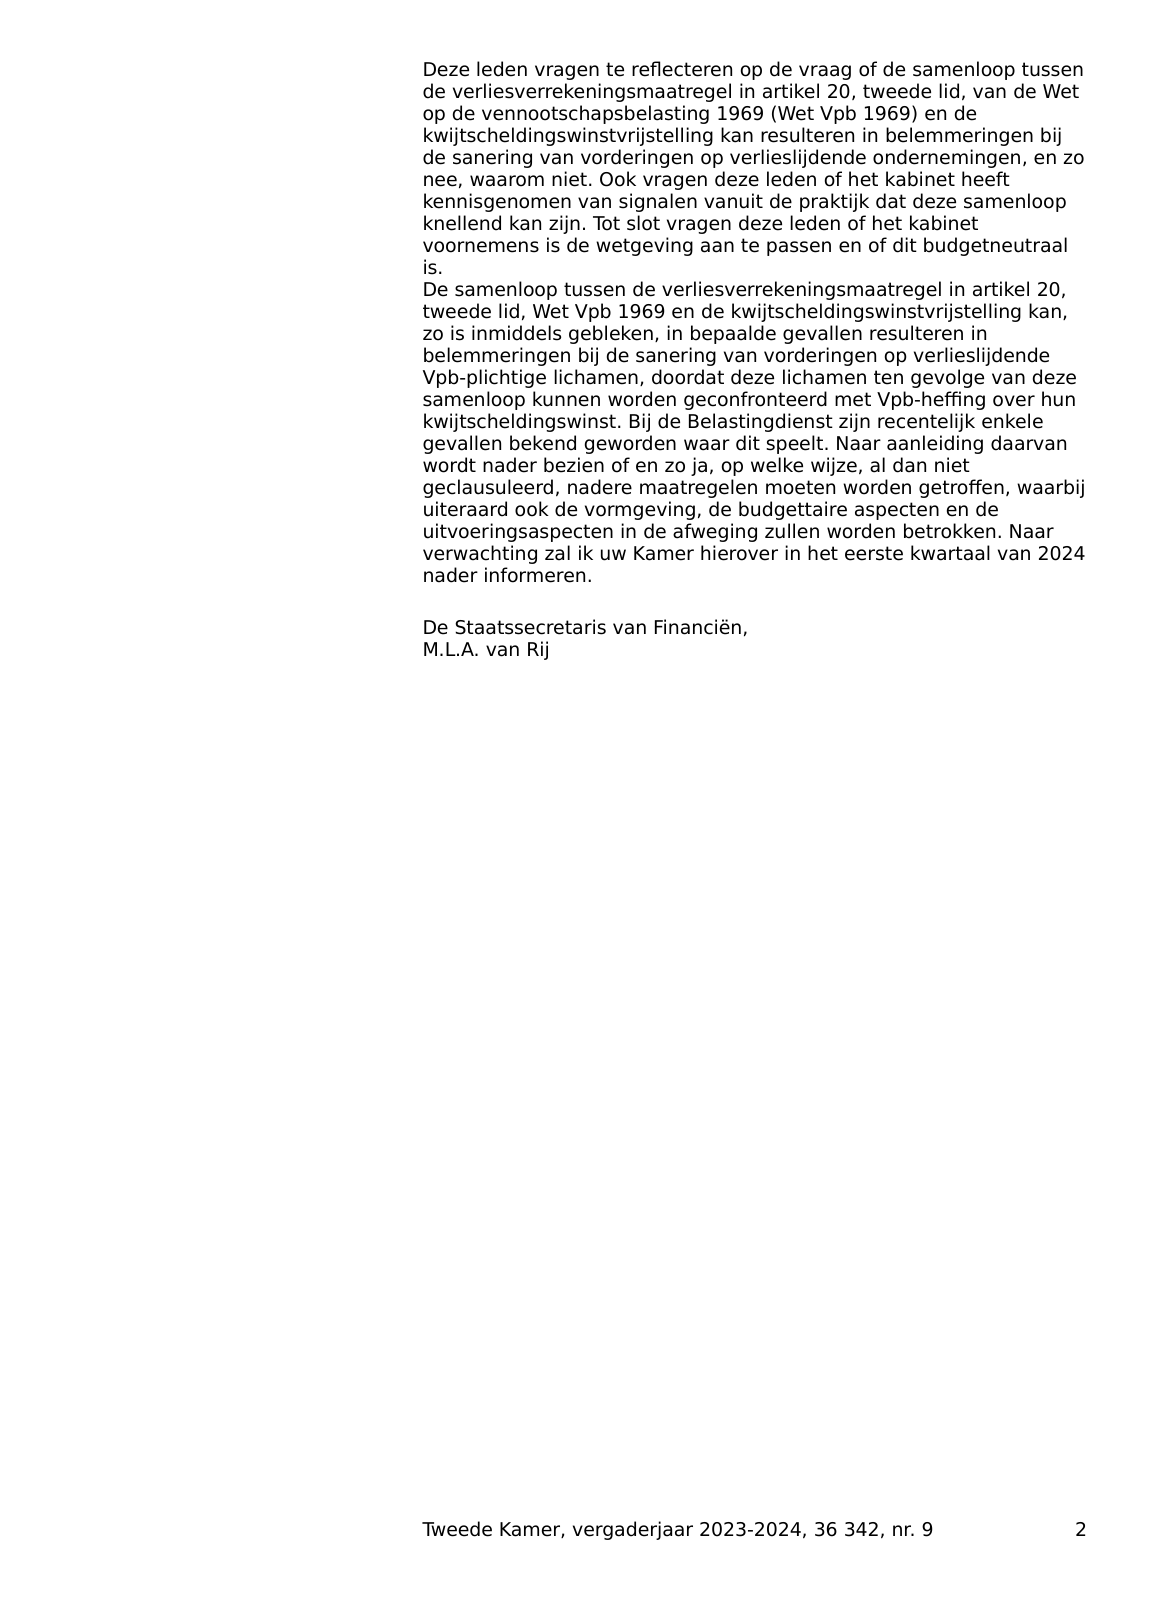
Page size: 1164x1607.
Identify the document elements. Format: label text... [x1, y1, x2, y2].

text Deze leden vragen te reflecteren op de vraag of de samenloop tussen de verliesverrekeningsmaatregel in artikel 20, tweede lid, van de Wet op de vennootschapsbelasting 1969 (Wet Vpb 1969) en de kwijtscheldingswinstvrijstelling kan resulteren in belemmeringen bij de sanering van vorderingen op verlieslijdende ondernemingen, en zo nee, waarom niet. Ook vragen deze leden of het kabinet heeft kennisgenomen van signalen vanuit de praktijk dat deze samenloop knellend kan zijn. Tot slot vragen deze leden of het kabinet voornemens is de wetgeving aan te passen en of dit budgetneutraal is. [422, 59, 1087, 279]
text De Staatssecretaris van Financiën, M.L.A. van Rij [422, 617, 1087, 661]
text De samenloop tussen de verliesverrekeningsmaatregel in artikel 20, tweede lid, Wet Vpb 1969 en de kwijtscheldingswinstvrijstelling kan, zo is inmiddels gebleken, in bepaalde gevallen resulteren in belemmeringen bij de sanering van vorderingen op verlieslijdende Vpb-plichtige lichamen, doordat deze lichamen ten gevolge van deze samenloop kunnen worden geconfronteerd met Vpb-heffing over hun kwijtscheldingswinst. Bij de Belastingdienst zijn recentelijk enkele gevallen bekend geworden waar dit speelt. Naar aanleiding daarvan wordt nader bezien of en zo ja, op welke wijze, al dan niet geclausuleerd, nadere maatregelen moeten worden getroffen, waarbij uiteraard ook de vormgeving, de budgettaire aspecten en de uitvoeringsaspecten in de afweging zullen worden betrokken. Naar verwachting zal ik uw Kamer hierover in het eerste kwartaal van 2024 nader informeren. [422, 279, 1087, 587]
